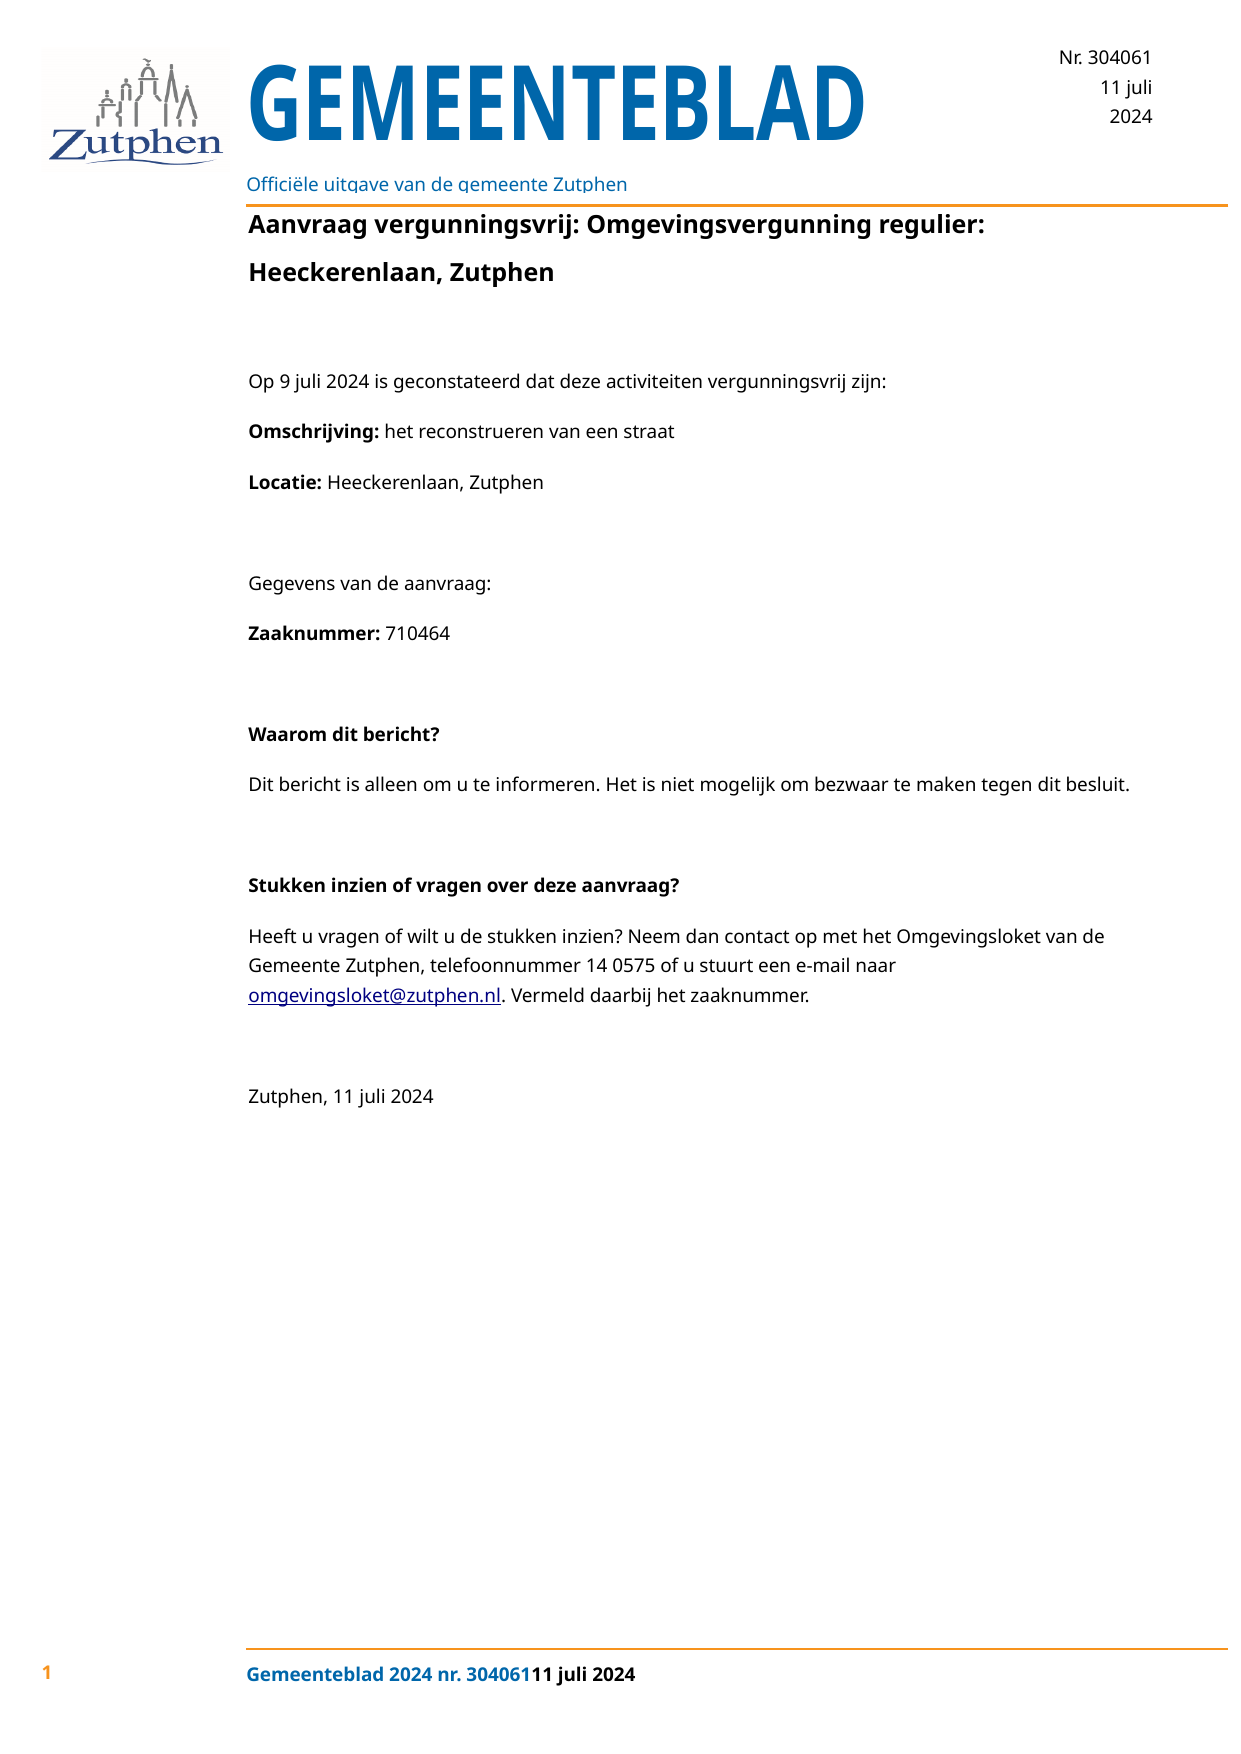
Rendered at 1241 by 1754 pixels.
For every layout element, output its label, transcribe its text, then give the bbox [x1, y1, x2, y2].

text Zutphen, 11 juli 2024 [248, 1083, 1152, 1109]
text Aanvraag vergunningsvrij: Omgevingsvergunning regulier: Heeckerenlaan, Zutphen [248, 207, 1152, 288]
text Waarom dit bericht? [248, 721, 1152, 747]
text Op 9 juli 2024 is geconstateerd dat deze activiteiten vergunningsvrij zijn: [248, 368, 1152, 394]
text Gegevens van de aanvraag: [248, 570, 1152, 596]
text Zaaknummer: 710464 [248, 620, 1152, 646]
text Stukken inzien of vragen over deze aanvraag? [248, 872, 1152, 898]
text Locatie: Heeckerenlaan, Zutphen [248, 469, 1152, 495]
text Heeft u vragen of wilt u de stukken inzien? Neem dan contact op met het Omgevingsloket van de Gemeente Zutphen, telefoonnummer 14 0575 of u stuurt een e-mail naar omgevingsloket@zutphen.nl. Vermeld daarbij het zaaknummer. [248, 923, 1152, 1008]
picture [41, 47, 231, 172]
text Omschrijving: het reconstrueren van een straat [248, 419, 1152, 444]
text Dit bericht is alleen om u te informeren. Het is niet mogelijk om bezwaar te maken tegen dit besluit. [248, 772, 1152, 797]
